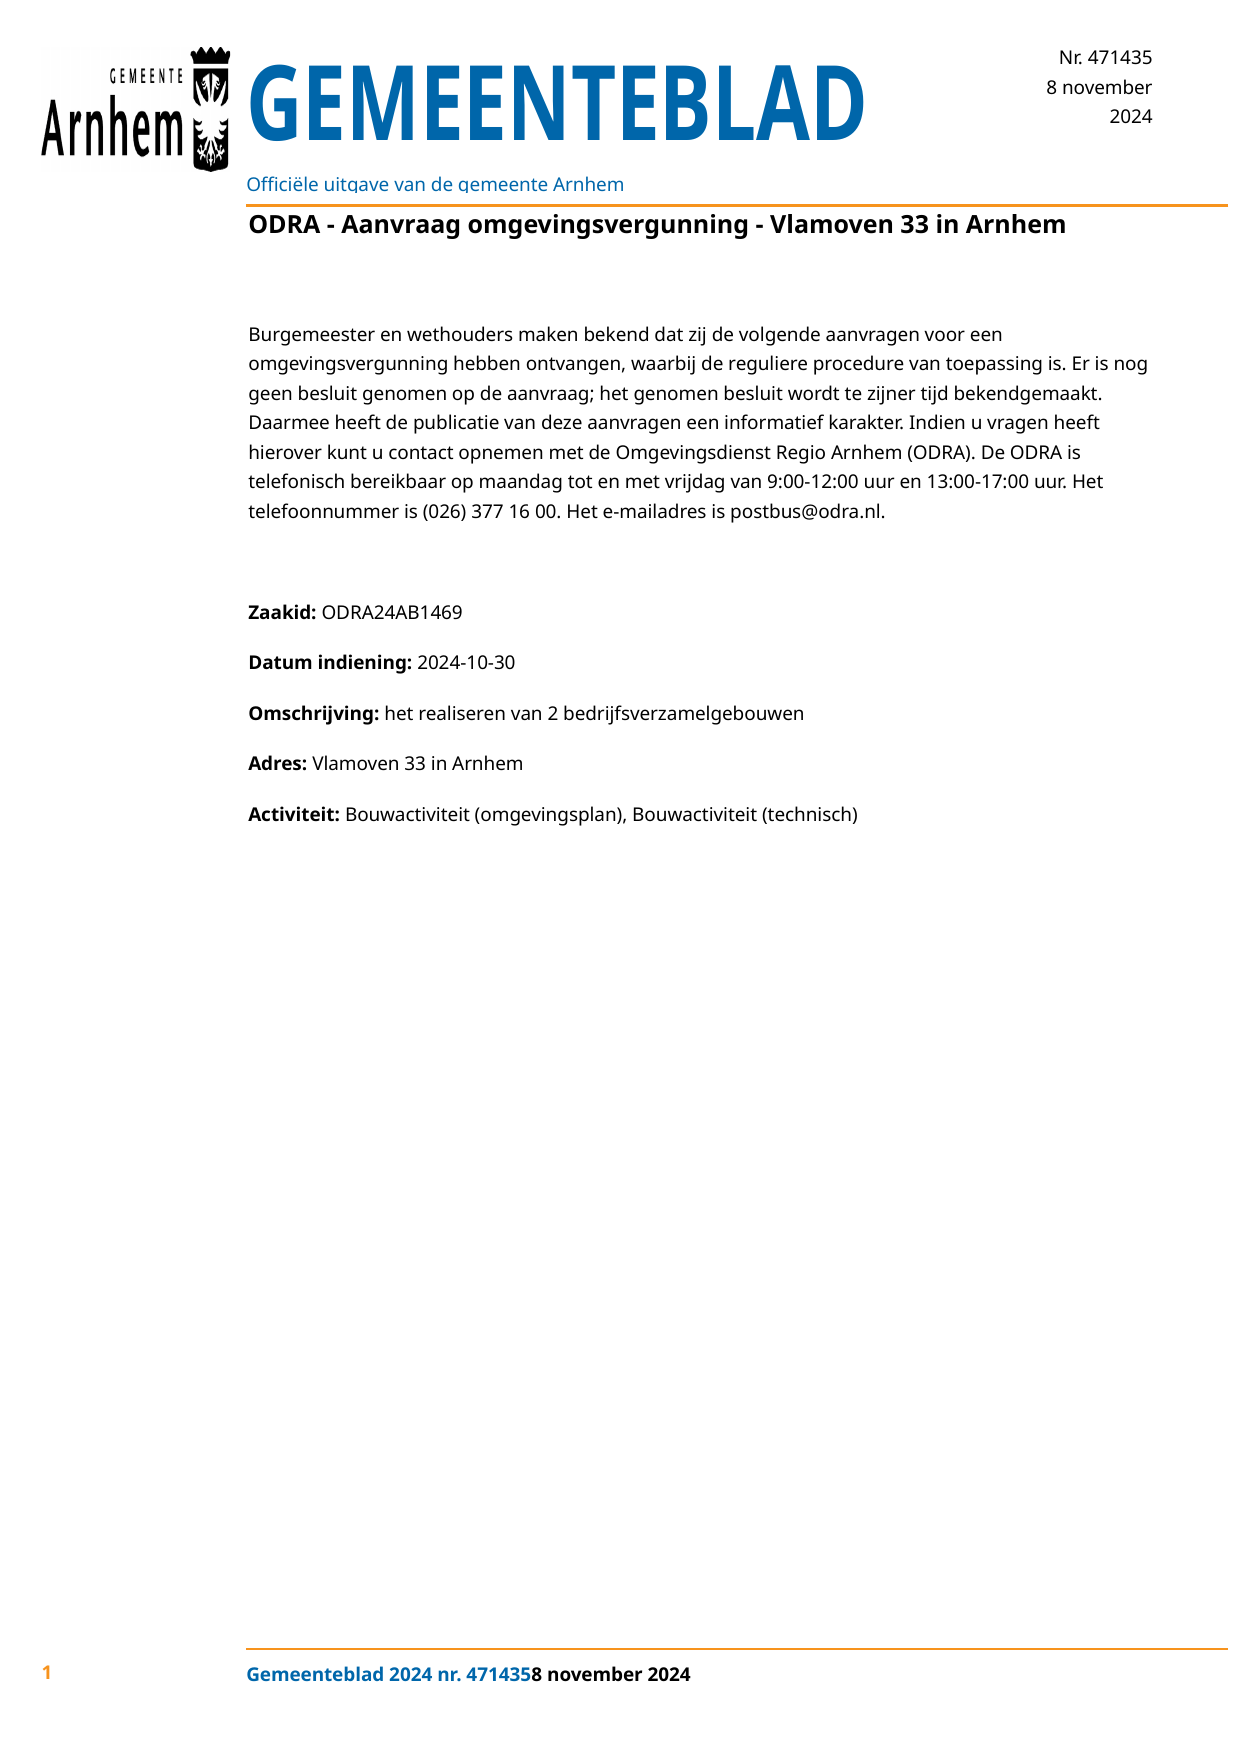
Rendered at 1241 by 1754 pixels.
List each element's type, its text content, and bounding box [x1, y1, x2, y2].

text Activiteit: Bouwactiviteit (omgevingsplan), Bouwactiviteit (technisch) [248, 801, 1152, 826]
text Zaakid: ODRA24AB1469 [248, 599, 1152, 625]
text Burgemeester en wethouders maken bekend dat zij de volgende aanvragen voor een omgevingsvergunning hebben ontvangen, waarbij de reguliere procedure van toepassing is. Er is nog geen besluit genomen op de aanvraag; het genomen besluit wordt te zijner tijd bekendgemaakt. Daarmee heeft de publicatie van deze aanvragen een informatief karakter. Indien u vragen heeft hierover kunt u contact opnemen met de Omgevingsdienst Regio Arnhem (ODRA). De ODRA is telefonisch bereikbaar op maandag tot en met vrijdag van 9:00-12:00 uur en 13:00-17:00 uur. Het telefoonnummer is (026) 377 16 00. Het e-mailadres is postbus@odra.nl. [248, 321, 1152, 524]
picture [41, 47, 231, 172]
text Omschrijving: het realiseren van 2 bedrijfsverzamelgebouwen [248, 700, 1152, 726]
text Datum indiening: 2024-10-30 [248, 649, 1152, 675]
text Adres: Vlamoven 33 in Arnhem [248, 750, 1152, 776]
text ODRA - Aanvraag omgevingsvergunning - Vlamoven 33 in Arnhem [248, 207, 1152, 241]
